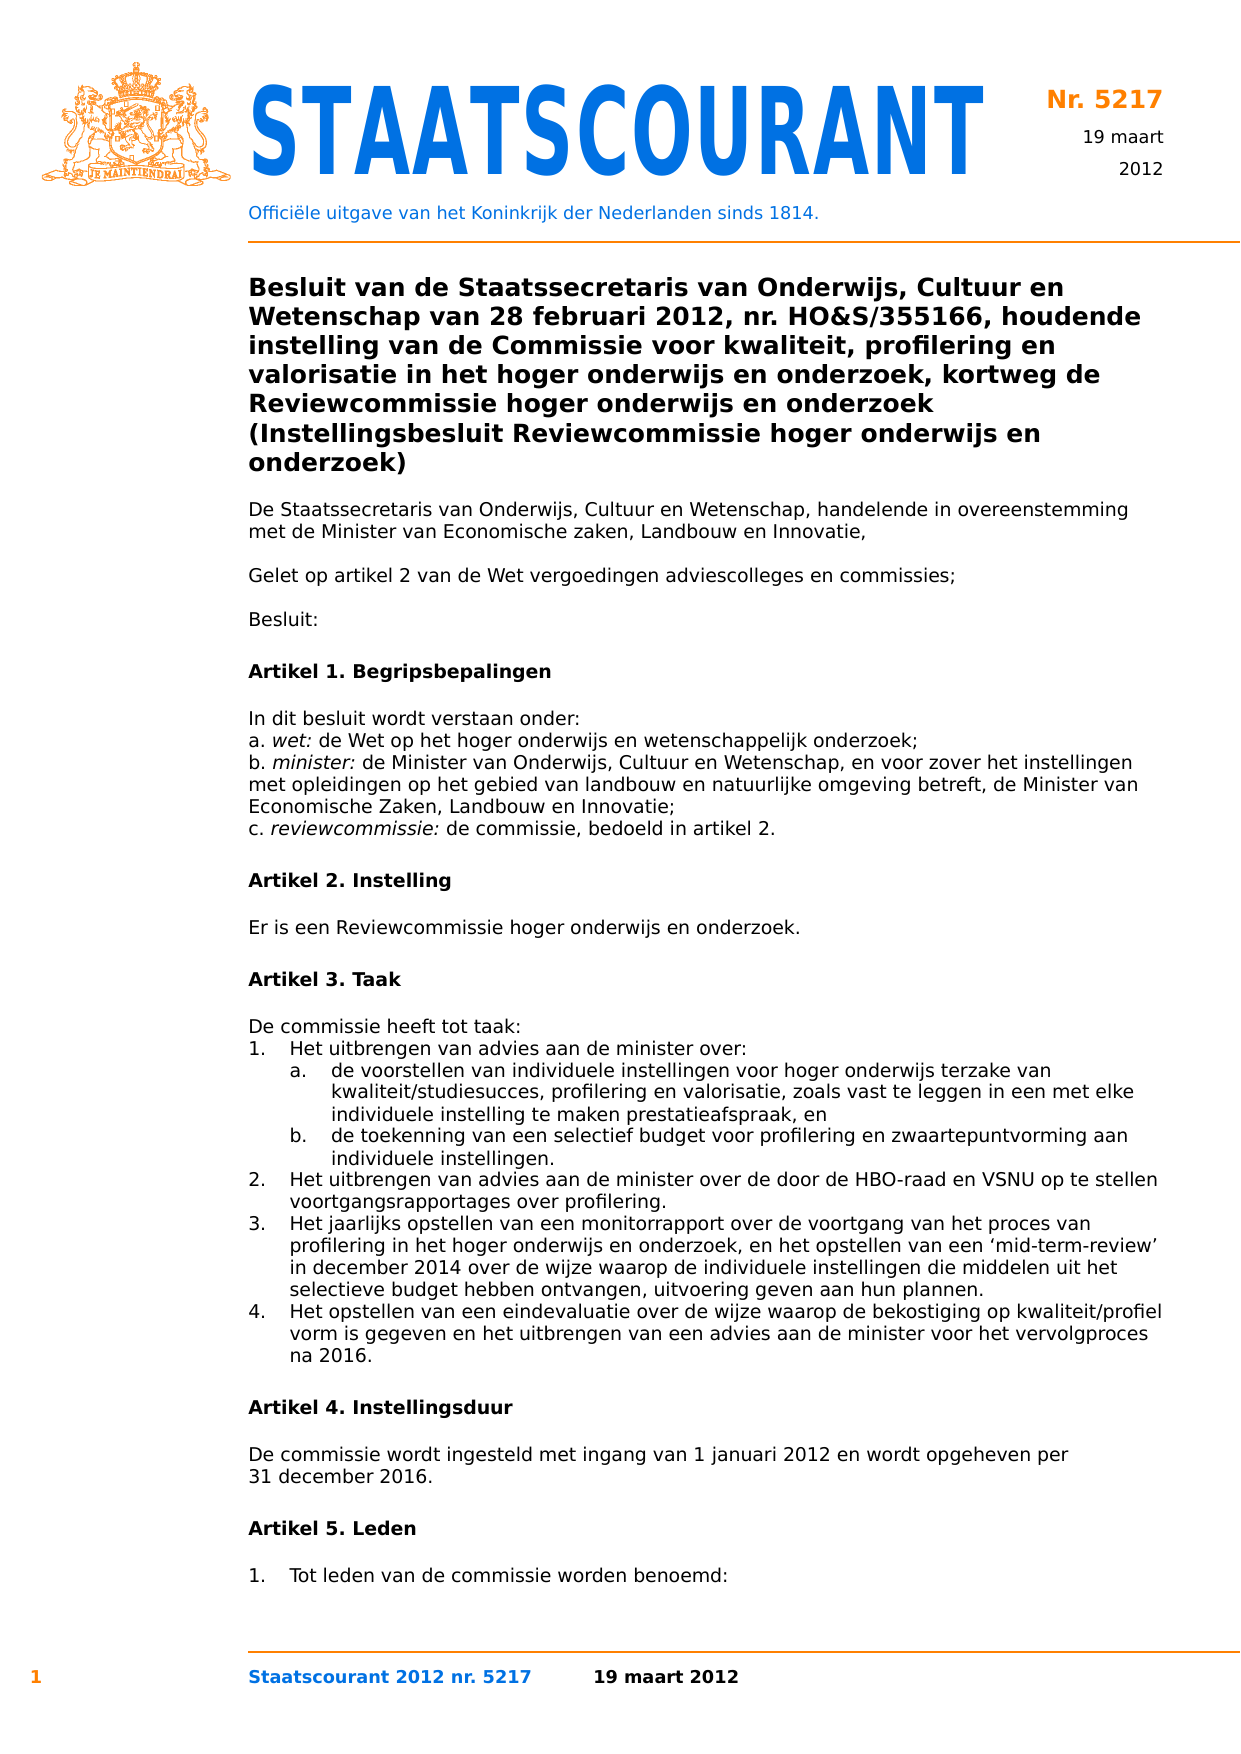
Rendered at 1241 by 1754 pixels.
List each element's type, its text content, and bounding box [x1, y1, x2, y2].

subtitle Artikel 5. Leden [248, 1518, 1163, 1540]
text Er is een Reviewcommissie hoger onderwijs en onderzoek. [248, 917, 1163, 938]
text a. wet: de Wet op het hoger onderwijs en wetenschappelijk onderzoek; [248, 730, 1163, 752]
table_cell Officiële uitgave van het Koninkrijk der Nederlanden sinds 1814. [248, 203, 1240, 241]
text 4. Het opstellen van een eindevaluatie over de wijze waarop de bekostiging op kwaliteit/profiel vorm is gegeven en het uitbrengen van een advies aan de minister voor het vervolgproces na 2016. [248, 1301, 1163, 1367]
table_header [25, 62, 248, 241]
text b. minister: de Minister van Onderwijs, Cultuur en Wetenschap, en voor zover het instellingen met opleidingen op het gebied van landbouw en natuurlijke omgeving betreft, de Minister van Economische Zaken, Landbouw en Innovatie; [248, 752, 1163, 818]
subtitle Artikel 2. Instelling [248, 869, 1163, 892]
text 2. Het uitbrengen van advies aan de minister over de door de HBO-raad en VSNU op te stellen voortgangsrapportages over profilering. [248, 1169, 1163, 1213]
text a. de voorstellen van individuele instellingen voor hoger onderwijs terzake van kwaliteit/studiesucces, profilering en valorisatie, zoals vast te leggen in een met elke individuele instelling te maken prestatieafspraak, en [289, 1059, 1163, 1125]
table_header STAATSCOURANT [248, 62, 998, 203]
text c. reviewcommissie: de commissie, bedoeld in artikel 2. [248, 818, 1163, 839]
subtitle Artikel 3. Taak [248, 968, 1163, 991]
text b. de toekenning van een selectief budget voor profilering en zwaartepuntvorming aan individuele instellingen. [289, 1125, 1163, 1169]
text De commissie heeft tot taak: [248, 1016, 1163, 1037]
subtitle Artikel 4. Instellingsduur [248, 1397, 1163, 1419]
text Gelet op artikel 2 van de Wet vergoedingen adviescolleges en commissies; [248, 565, 1163, 587]
text De Staatssecretaris van Onderwijs, Cultuur en Wetenschap, handelende in overeenstemming met de Minister van Economische zaken, Landbouw en Innovatie, [248, 499, 1163, 543]
table_cell 2012 [998, 153, 1240, 203]
subtitle Artikel 1. Begripsbepalingen [248, 661, 1163, 683]
picture [41, 62, 231, 186]
table_header Nr. 5217 [998, 62, 1240, 121]
subtitle Besluit van de Staatssecretaris van Onderwijs, Cultuur en Wetenschap van 28 februari 2012, nr. HO&S/355166, houdende instelling van de Commissie voor kwaliteit, profilering en valorisatie in het hoger onderwijs en onderzoek, kortweg de Reviewcommissie hoger onderwijs en onderzoek (Instellingsbesluit Reviewcommissie hoger onderwijs en onderzoek) [248, 273, 1163, 477]
table_cell 19 maart [998, 121, 1240, 153]
text 3. Het jaarlijks opstellen van een monitorrapport over de voortgang van het proces van profilering in het hoger onderwijs en onderzoek, en het opstellen van een ‘mid-term-review’ in december 2014 over de wijze waarop de individuele instellingen die middelen uit het selectieve budget hebben ontvangen, uitvoering geven aan hun plannen. [248, 1213, 1163, 1301]
text In dit besluit wordt verstaan onder: [248, 708, 1163, 730]
text 1. Tot leden van de commissie worden benoemd: [248, 1565, 1163, 1587]
text Besluit: [248, 609, 1163, 631]
text 1. Het uitbrengen van advies aan de minister over: [248, 1037, 1163, 1059]
text De commissie wordt ingesteld met ingang van 1 januari 2012 en wordt opgeheven per 31 december 2016. [248, 1444, 1163, 1488]
